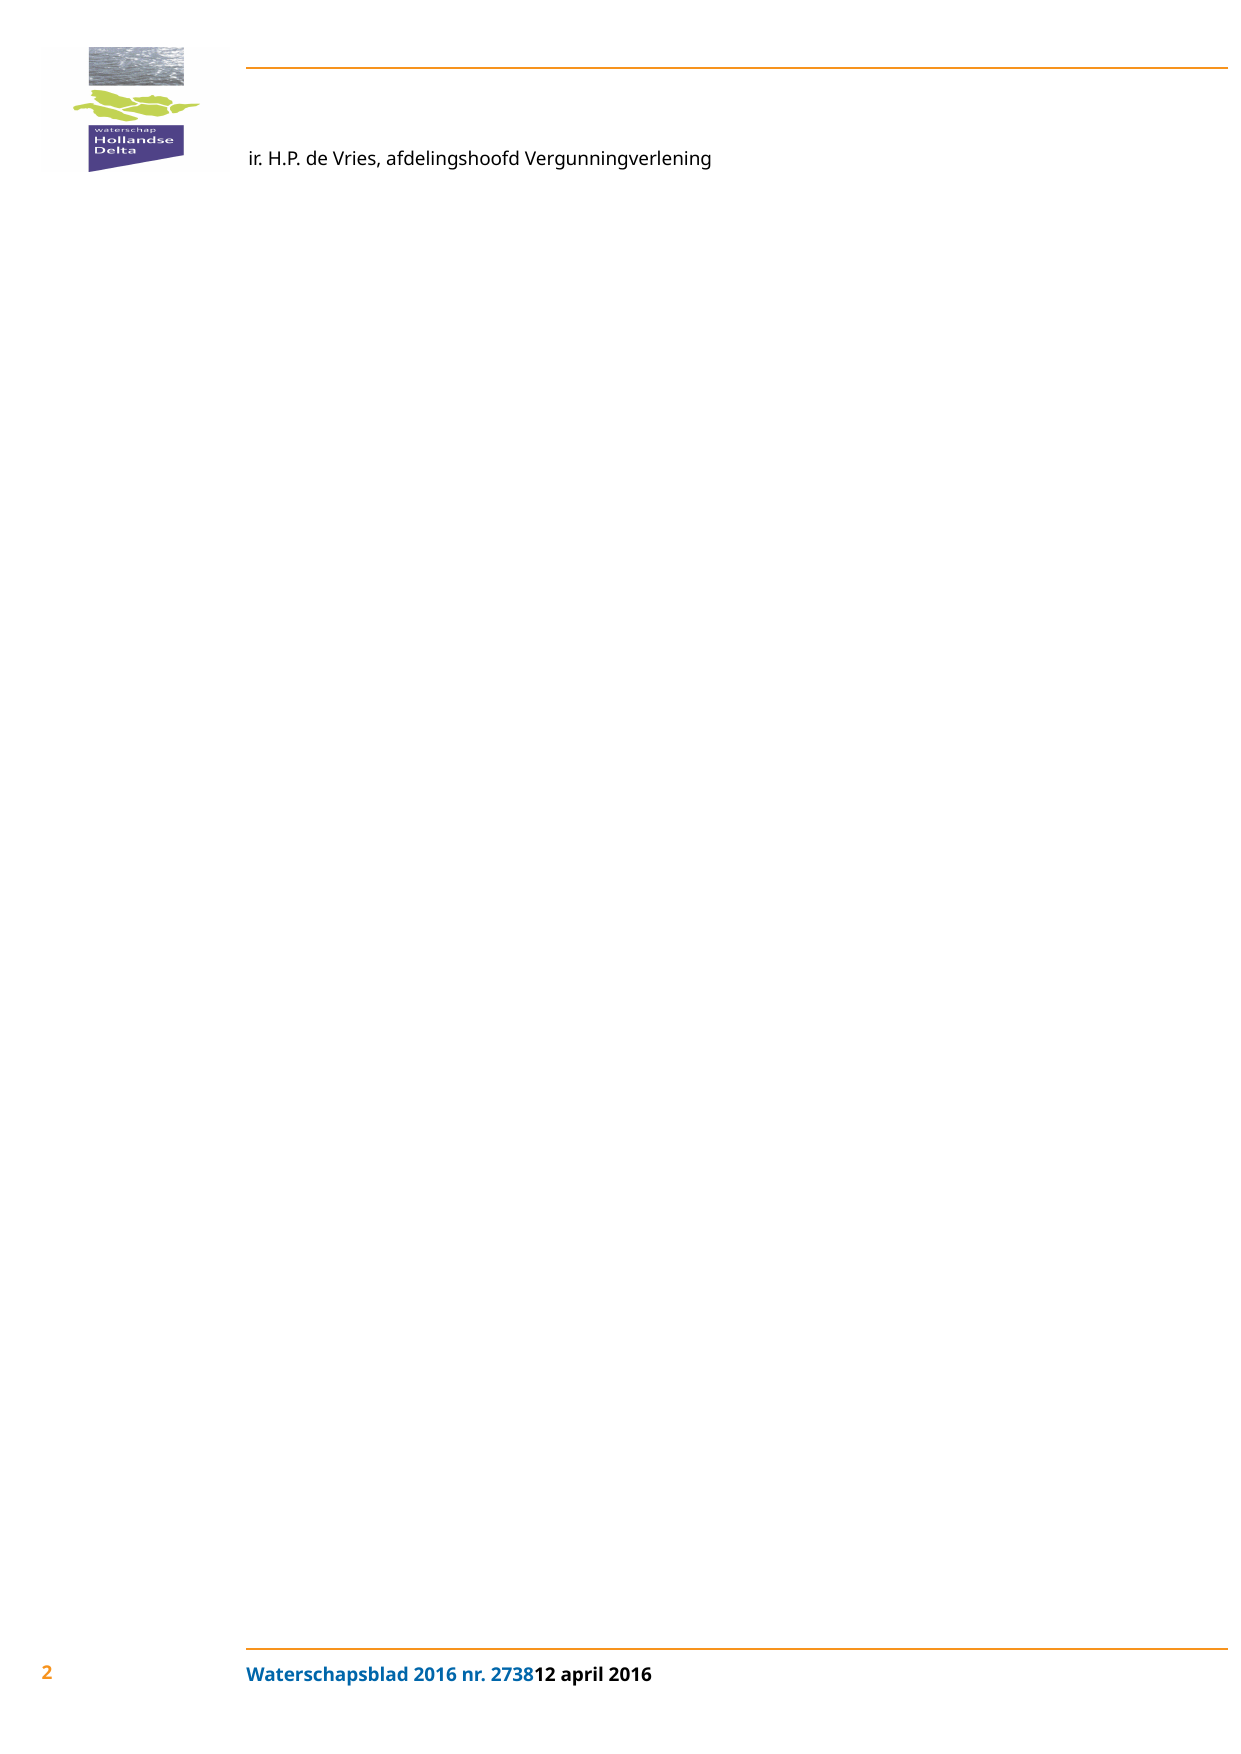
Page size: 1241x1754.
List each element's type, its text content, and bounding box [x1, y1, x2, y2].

picture [41, 47, 231, 172]
text ir. H.P. de Vries, afdelingshoofd Vergunningverlening [248, 145, 1152, 171]
